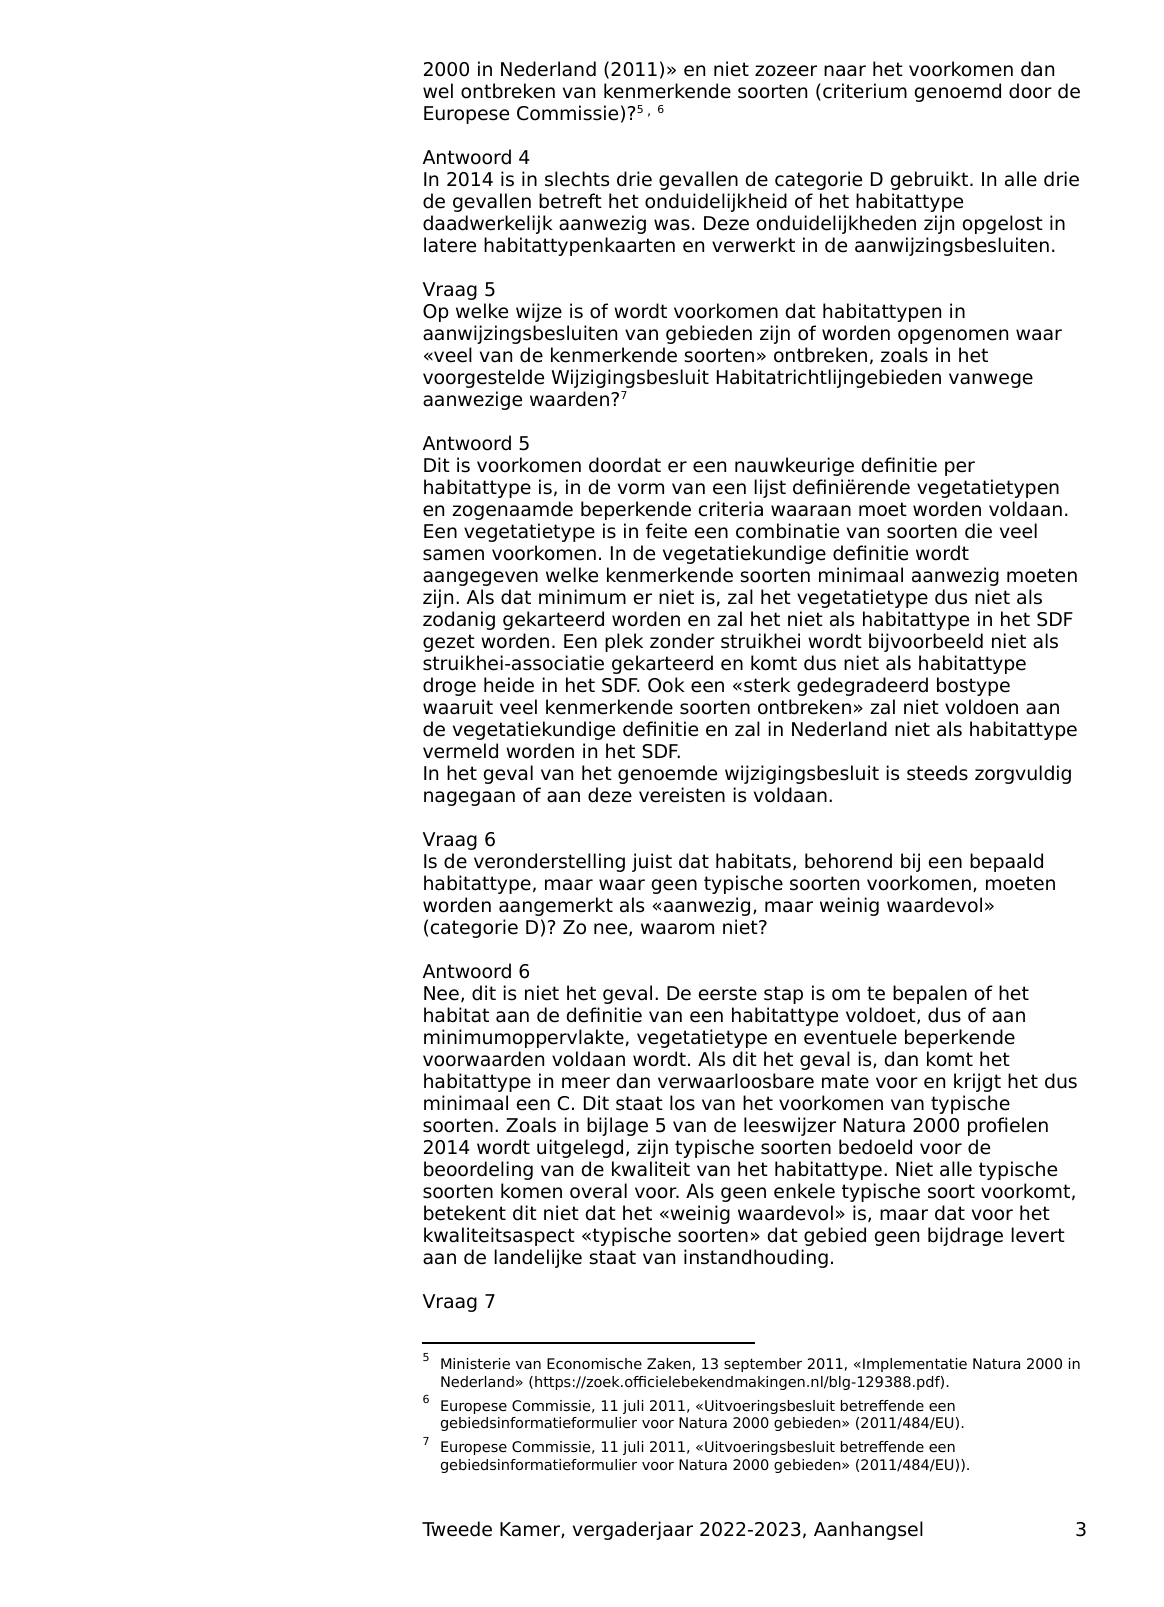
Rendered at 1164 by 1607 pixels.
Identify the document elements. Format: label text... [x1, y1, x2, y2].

text Europese Commissie, 11 juli 2011, «Uitvoeringsbesluit betreffende een gebiedsinformatieformulier voor Natura 2000 gebieden» (2011/484/EU)). [422, 1435, 1087, 1474]
text In 2014 is in slechts drie gevallen de categorie D gebruikt. In alle drie de gevallen betreft het onduidelijkheid of het habitattype daadwerkelijk aanwezig was. Deze onduidelijkheden zijn opgelost in latere habitattypenkaarten en verwerkt in de aanwijzingsbesluiten. [422, 169, 1087, 257]
text Vraag 6 [422, 829, 1087, 851]
text Vraag 7 [422, 1291, 1087, 1313]
text Antwoord 4 [422, 147, 1087, 169]
text 2000 in Nederland (2011)» en niet zozeer naar het voorkomen dan wel ontbreken van kenmerkende soorten (criterium genoemd door de Europese Commissie)?, [422, 59, 1087, 125]
text Europese Commissie, 11 juli 2011, «Uitvoeringsbesluit betreffende een gebiedsinformatieformulier voor Natura 2000 gebieden» (2011/484/EU). [422, 1393, 1087, 1432]
text Dit is voorkomen doordat er een nauwkeurige definitie per habitattype is, in de vorm van een lijst definiërende vegetatietypen en zogenaamde beperkende criteria waaraan moet worden voldaan. Een vegetatietype is in feite een combinatie van soorten die veel samen voorkomen. In de vegetatiekundige definitie wordt aangegeven welke kenmerkende soorten minimaal aanwezig moeten zijn. Als dat minimum er niet is, zal het vegetatietype dus niet als zodanig gekarteerd worden en zal het niet als habitattype in het SDF gezet worden. Een plek zonder struikhei wordt bijvoorbeeld niet als struikhei-associatie gekarteerd en komt dus niet als habitattype droge heide in het SDF. Ook een «sterk gedegradeerd bostype waaruit veel kenmerkende soorten ontbreken» zal niet voldoen aan de vegetatiekundige definitie en zal in Nederland niet als habitattype vermeld worden in het SDF. [422, 455, 1087, 763]
text Ministerie van Economische Zaken, 13 september 2011, «Implementatie Natura 2000 in Nederland» (https://zoek.officielebekendmakingen.nl/blg-129388.pdf). [422, 1352, 1087, 1391]
text Is de veronderstelling juist dat habitats, behorend bij een bepaald habitattype, maar waar geen typische soorten voorkomen, moeten worden aangemerkt als «aanwezig, maar weinig waardevol» (categorie D)? Zo nee, waarom niet? [422, 851, 1087, 939]
text In het geval van het genoemde wijzigingsbesluit is steeds zorgvuldig nagegaan of aan deze vereisten is voldaan. [422, 763, 1087, 807]
text Antwoord 6 [422, 961, 1087, 983]
text Antwoord 5 [422, 433, 1087, 455]
text Op welke wijze is of wordt voorkomen dat habitattypen in aanwijzingsbesluiten van gebieden zijn of worden opgenomen waar «veel van de kenmerkende soorten» ontbreken, zoals in het voorgestelde Wijzigingsbesluit Habitatrichtlijngebieden vanwege aanwezige waarden? [422, 301, 1087, 411]
text Nee, dit is niet het geval. De eerste stap is om te bepalen of het habitat aan de definitie van een habitattype voldoet, dus of aan minimumoppervlakte, vegetatietype en eventuele beperkende voorwaarden voldaan wordt. Als dit het geval is, dan komt het habitattype in meer dan verwaarloosbare mate voor en krijgt het dus minimaal een C. Dit staat los van het voorkomen van typische soorten. Zoals in bijlage 5 van de leeswijzer Natura 2000 profielen 2014 wordt uitgelegd, zijn typische soorten bedoeld voor de beoordeling van de kwaliteit van het habitattype. Niet alle typische soorten komen overal voor. Als geen enkele typische soort voorkomt, betekent dit niet dat het «weinig waardevol» is, maar dat voor het kwaliteitsaspect «typische soorten» dat gebied geen bijdrage levert aan de landelijke staat van instandhouding. [422, 983, 1087, 1269]
text Vraag 5 [422, 279, 1087, 301]
